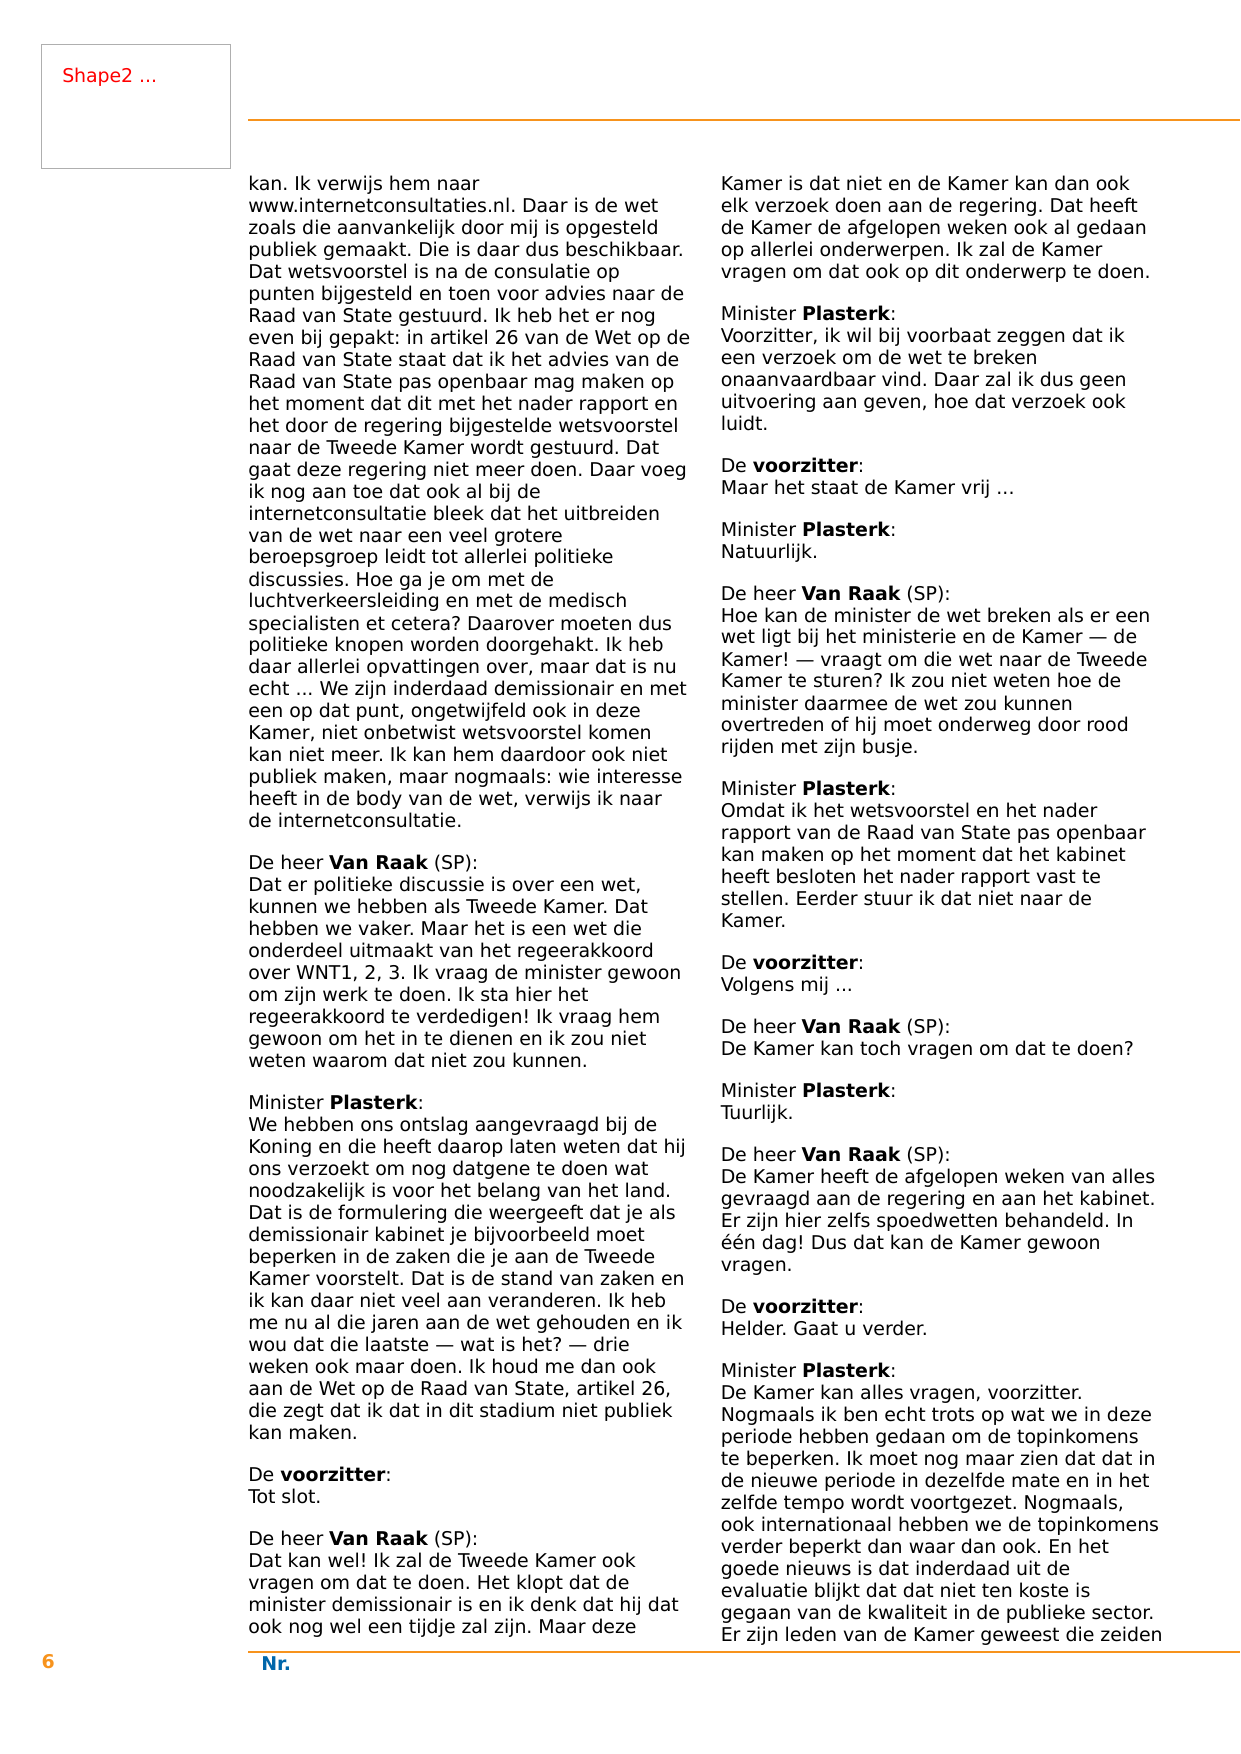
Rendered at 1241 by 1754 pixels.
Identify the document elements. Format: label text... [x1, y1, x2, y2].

text De Kamer kan toch vragen om dat te doen? [721, 1038, 1163, 1060]
text De heer Van Raak (SP): [248, 852, 691, 874]
text Minister Plasterk: [721, 1360, 1163, 1382]
text Omdat ik het wetsvoorstel en het nader rapport van de Raad van State pas openbaar kan maken op het moment dat het kabinet heeft besloten het nader rapport vast te stellen. Eerder stuur ik dat niet naar de Kamer. [721, 800, 1163, 932]
text Minister Plasterk: [721, 303, 1163, 325]
text Voorzitter, ik wil bij voorbaat zeggen dat ik een verzoek om de wet te breken onaanvaardbaar vind. Daar zal ik dus geen uitvoering aan geven, hoe dat verzoek ook luidt. [721, 325, 1163, 434]
text De voorzitter: [721, 454, 1163, 477]
text Helder. Gaat u verder. [721, 1318, 1163, 1340]
text Hoe kan de minister de wet breken als er een wet ligt bij het ministerie en de Kamer — de Kamer! — vraagt om die wet naar de Tweede Kamer te sturen? Ik zou niet weten hoe de minister daarmee de wet zou kunnen overtreden of hij moet onderweg door rood rijden met zijn busje. [721, 604, 1163, 758]
text Dat kan wel! Ik zal de Tweede Kamer ook vragen om dat te doen. Het klopt dat de minister demissionair is en ik denk dat hij dat ook nog wel een tijdje zal zijn. Maar deze [248, 1549, 691, 1637]
text Volgens mij ... [721, 974, 1163, 996]
text Kamer is dat niet en de Kamer kan dan ook elk verzoek doen aan de regering. Dat heeft de Kamer de afgelopen weken ook al gedaan op allerlei onderwerpen. Ik zal de Kamer vragen om dat ook op dit onderwerp te doen. [721, 173, 1163, 283]
text Natuurlijk. [721, 541, 1163, 562]
text De heer Van Raak (SP): [248, 1528, 691, 1549]
text kan. Ik verwijs hem naar www.internetconsultaties.nl. Daar is de wet zoals die aanvankelijk door mij is opgesteld publiek gemaakt. Die is daar dus beschikbaar. Dat wetsvoorstel is na de consulatie op punten bijgesteld en toen voor advies naar de Raad van State gestuurd. Ik heb het er nog even bij gepakt: in artikel 26 van de Wet op de Raad van State staat dat ik het advies van de Raad van State pas openbaar mag maken op het moment dat dit met het nader rapport en het door de regering bijgestelde wetsvoorstel naar de Tweede Kamer wordt gestuurd. Dat gaat deze regering niet meer doen. Daar voeg ik nog aan toe dat ook al bij de internetconsultatie bleek dat het uitbreiden van de wet naar een veel grotere beroepsgroep leidt tot allerlei politieke discussies. Hoe ga je om met de luchtverkeersleiding en met de medisch specialisten et cetera? Daarover moeten dus politieke knopen worden doorgehakt. Ik heb daar allerlei opvattingen over, maar dat is nu echt ... We zijn inderdaad demissionair en met een op dat punt, ongetwijfeld ook in deze Kamer, niet onbetwist wetsvoorstel komen kan niet meer. Ik kan hem daardoor ook niet publiek maken, maar nogmaals: wie interesse heeft in de body van de wet, verwijs ik naar de internetconsultatie. [248, 173, 691, 832]
text Nogmaals ik ben echt trots op wat we in deze periode hebben gedaan om de topinkomens te beperken. Ik moet nog maar zien dat dat in de nieuwe periode in dezelfde mate en in het zelfde tempo wordt voortgezet. Nogmaals, ook internationaal hebben we de topinkomens verder beperkt dan waar dan ook. En het goede nieuws is dat inderdaad uit de evaluatie blijkt dat dat niet ten koste is gegaan van de kwaliteit in de publieke sector. Er zijn leden van de Kamer geweest die zeiden [721, 1404, 1163, 1646]
text De Kamer kan alles vragen, voorzitter. [721, 1382, 1163, 1404]
text Maar het staat de Kamer vrij ... [721, 477, 1163, 498]
text De heer Van Raak (SP): [721, 1144, 1163, 1166]
text Tuurlijk. [721, 1102, 1163, 1124]
text De heer Van Raak (SP): [721, 1016, 1163, 1038]
text De voorzitter: [721, 1296, 1163, 1318]
text Minister Plasterk: [248, 1092, 691, 1114]
text Minister Plasterk: [721, 778, 1163, 800]
text Minister Plasterk: [721, 518, 1163, 541]
text We hebben ons ontslag aangevraagd bij de Koning en die heeft daarop laten weten dat hij ons verzoekt om nog datgene te doen wat noodzakelijk is voor het belang van het land. Dat is de formulering die weergeeft dat je als demissionair kabinet je bijvoorbeeld moet beperken in de zaken die je aan de Tweede Kamer voorstelt. Dat is de stand van zaken en ik kan daar niet veel aan veranderen. Ik heb me nu al die jaren aan de wet gehouden en ik wou dat die laatste — wat is het? — drie weken ook maar doen. Ik houd me dan ook aan de Wet op de Raad van State, artikel 26, die zegt dat ik dat in dit stadium niet publiek kan maken. [248, 1114, 691, 1444]
text Dat er politieke discussie is over een wet, kunnen we hebben als Tweede Kamer. Dat hebben we vaker. Maar het is een wet die onderdeel uitmaakt van het regeerakkoord over WNT1, 2, 3. Ik vraag de minister gewoon om zijn werk te doen. Ik sta hier het regeerakkoord te verdedigen! Ik vraag hem gewoon om het in te dienen en ik zou niet weten waarom dat niet zou kunnen. [248, 874, 691, 1072]
text Minister Plasterk: [721, 1080, 1163, 1102]
text De heer Van Raak (SP): [721, 582, 1163, 604]
text De voorzitter: [721, 952, 1163, 974]
text De voorzitter: [248, 1464, 691, 1486]
text Tot slot. [248, 1486, 691, 1508]
text De Kamer heeft de afgelopen weken van alles gevraagd aan de regering en aan het kabinet. Er zijn hier zelfs spoedwetten behandeld. In één dag! Dus dat kan de Kamer gewoon vragen. [721, 1166, 1163, 1276]
